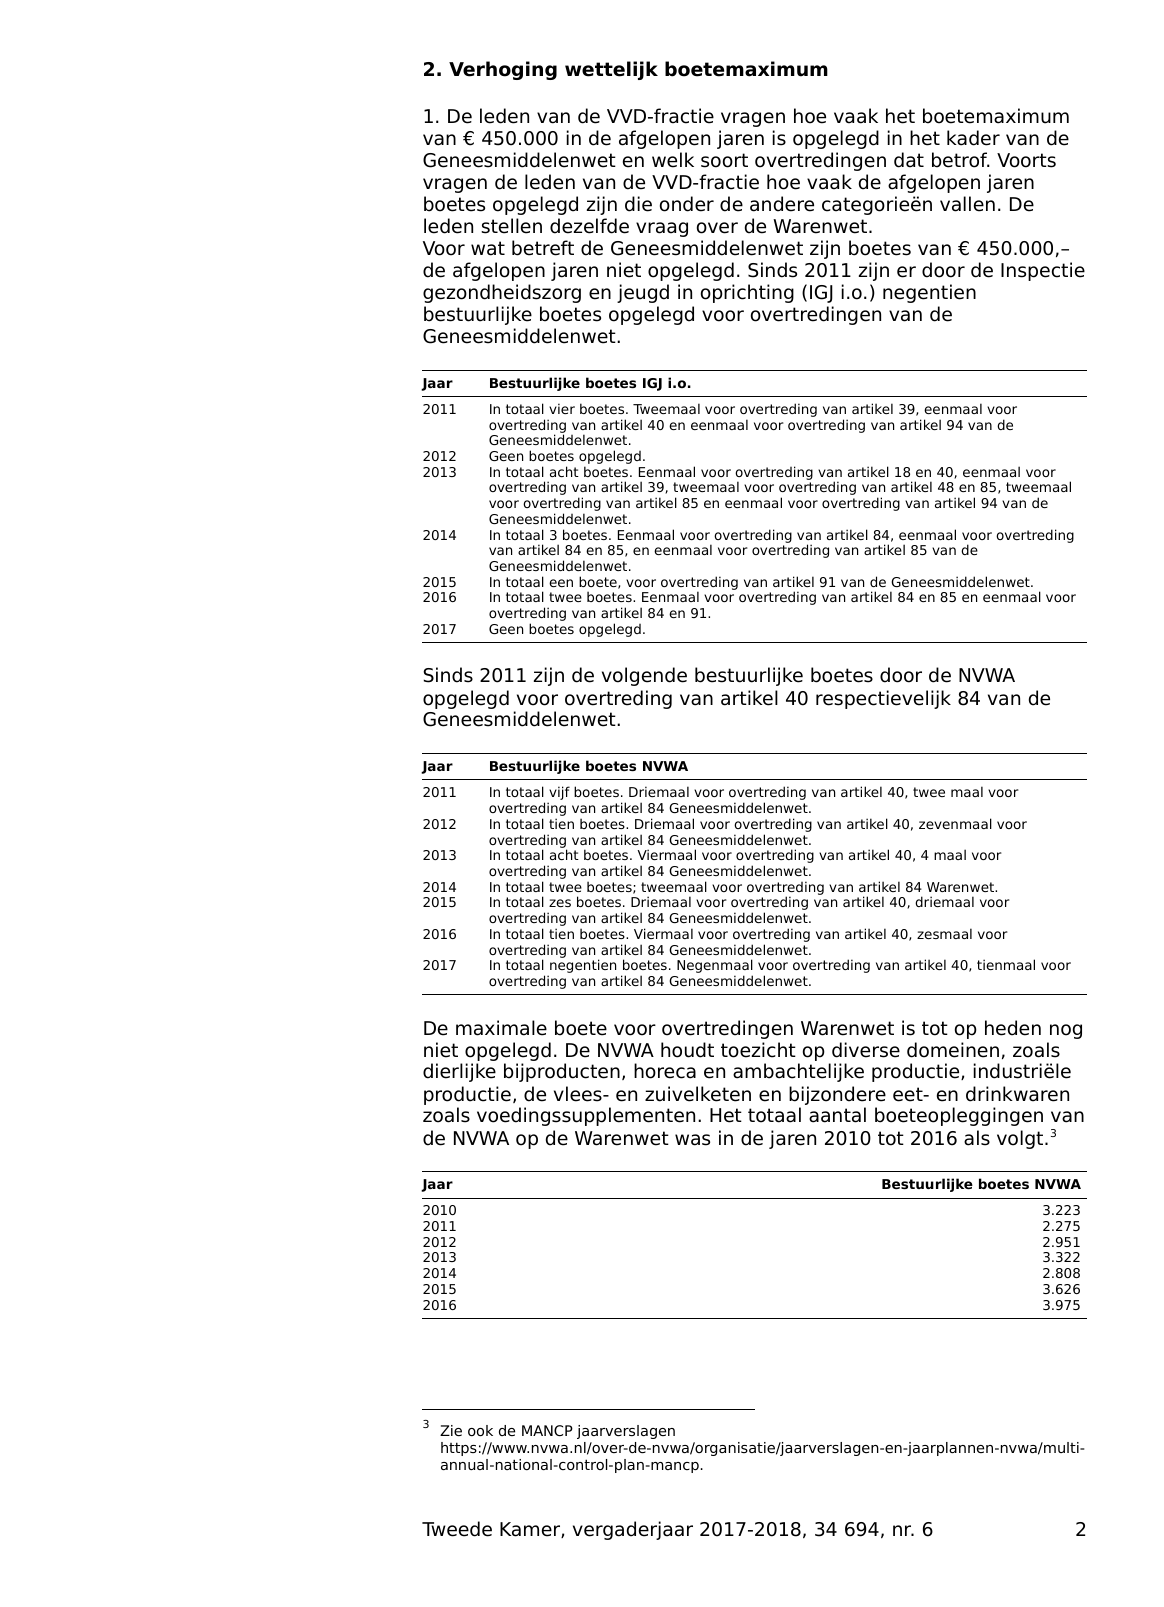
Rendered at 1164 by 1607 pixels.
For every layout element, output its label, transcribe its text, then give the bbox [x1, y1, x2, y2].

table_cell In totaal een boete, voor overtreding van artikel 91 van de Geneesmiddelenwet. [483, 575, 1087, 590]
table_cell 2013 [422, 465, 483, 527]
table_cell 2015 [422, 575, 483, 590]
table_header Jaar [422, 371, 483, 396]
table_cell In totaal twee boetes; tweemaal voor overtreding van artikel 84 Warenwet. [483, 880, 1087, 895]
table_cell 2017 [422, 958, 483, 994]
table_cell 2012 [422, 1235, 754, 1250]
table_cell In totaal tien boetes. Driemaal voor overtreding van artikel 40, zevenmaal voor overtreding van artikel 84 Geneesmiddelenwet. [483, 817, 1087, 848]
table_cell In totaal negentien boetes. Negenmaal voor overtreding van artikel 40, tienmaal voor overtreding van artikel 84 Geneesmiddelenwet. [483, 958, 1087, 994]
table_cell In totaal acht boetes. Viermaal voor overtreding van artikel 40, 4 maal voor overtreding van artikel 84 Geneesmiddelenwet. [483, 848, 1087, 879]
table_cell 3.223 [754, 1199, 1087, 1219]
text 1. De leden van de VVD-fractie vragen hoe vaak het boetemaximum van € 450.000 in de afgelopen jaren is opgelegd in het kader van de Geneesmiddelenwet en welk soort overtredingen dat betrof. Voorts vragen de leden van de VVD-fractie hoe vaak de afgelopen jaren boetes opgelegd zijn die onder de andere categorieën vallen. De leden stellen dezelfde vraag over de Warenwet. [422, 106, 1087, 238]
table_cell 2014 [422, 528, 483, 574]
table_cell Geen boetes opgelegd. [483, 449, 1087, 464]
table_cell 2013 [422, 848, 483, 879]
table_cell 2.951 [754, 1235, 1087, 1250]
text De maximale boete voor overtredingen Warenwet is tot op heden nog niet opgelegd. De NVWA houdt toezicht op diverse domeinen, zoals dierlijke bijproducten, horeca en ambachtelijke productie, industriële productie, de vlees- en zuivelketen en bijzondere eet- en drinkwaren zoals voedingssupplementen. Het totaal aantal boeteopleggingen van de NVWA op de Warenwet was in de jaren 2010 tot 2016 als volgt. [422, 1017, 1087, 1149]
table_cell 3.975 [754, 1298, 1087, 1318]
table_cell 3.322 [754, 1250, 1087, 1266]
table_header Bestuurlijke boetes NVWA [483, 754, 1087, 779]
table_cell 2016 [422, 590, 483, 622]
table_cell 2016 [422, 1298, 754, 1318]
table_cell In totaal zes boetes. Driemaal voor overtreding van artikel 40, driemaal voor overtreding van artikel 84 Geneesmiddelenwet. [483, 895, 1087, 927]
table_cell 2010 [422, 1199, 754, 1219]
table_cell 3.626 [754, 1282, 1087, 1297]
table_cell In totaal twee boetes. Eenmaal voor overtreding van artikel 84 en 85 en eenmaal voor overtreding van artikel 84 en 91. [483, 590, 1087, 622]
table_cell In totaal 3 boetes. Eenmaal voor overtreding van artikel 84, eenmaal voor overtreding van artikel 84 en 85, en eenmaal voor overtreding van artikel 85 van de Geneesmiddelenwet. [483, 528, 1087, 574]
table_header Bestuurlijke boetes NVWA [754, 1172, 1087, 1197]
table_cell 2012 [422, 817, 483, 848]
table_cell 2016 [422, 927, 483, 958]
text Voor wat betreft de Geneesmiddelenwet zijn boetes van € 450.000,– de afgelopen jaren niet opgelegd. Sinds 2011 zijn er door de Inspectie gezondheidszorg en jeugd in oprichting (IGJ i.o.) negentien bestuurlijke boetes opgelegd voor overtredingen van de Geneesmiddelenwet. [422, 238, 1087, 348]
subtitle 2. Verhoging wettelijk boetemaximum [422, 59, 1087, 81]
table_header Jaar [422, 1172, 754, 1197]
text Zie ook de MANCP jaarverslagen https://www.nvwa.nl/over-de-nvwa/organisatie/jaarverslagen-en-jaarplannen-nvwa/multi-annual-national-control-plan-mancp. [422, 1418, 1087, 1474]
table_cell 2015 [422, 1282, 754, 1297]
table_header Jaar [422, 754, 483, 779]
table_cell 2014 [422, 1266, 754, 1282]
table_cell 2015 [422, 895, 483, 927]
table_cell 2014 [422, 880, 483, 895]
table_cell In totaal acht boetes. Eenmaal voor overtreding van artikel 18 en 40, eenmaal voor overtreding van artikel 39, tweemaal voor overtreding van artikel 48 en 85, tweemaal voor overtreding van artikel 85 en eenmaal voor overtreding van artikel 94 van de Geneesmiddelenwet. [483, 465, 1087, 527]
table_cell 2.808 [754, 1266, 1087, 1282]
table_cell Geen boetes opgelegd. [483, 622, 1087, 642]
table_cell 2.275 [754, 1219, 1087, 1234]
table_cell 2013 [422, 1250, 754, 1266]
table_cell 2011 [422, 397, 483, 449]
text Sinds 2011 zijn de volgende bestuurlijke boetes door de NVWA opgelegd voor overtreding van artikel 40 respectievelijk 84 van de Geneesmiddelenwet. [422, 665, 1087, 731]
table_cell In totaal tien boetes. Viermaal voor overtreding van artikel 40, zesmaal voor overtreding van artikel 84 Geneesmiddelenwet. [483, 927, 1087, 958]
table_cell In totaal vier boetes. Tweemaal voor overtreding van artikel 39, eenmaal voor overtreding van artikel 40 en eenmaal voor overtreding van artikel 94 van de Geneesmiddelenwet. [483, 397, 1087, 449]
table_cell 2012 [422, 449, 483, 464]
table_cell 2017 [422, 622, 483, 642]
table_cell In totaal vijf boetes. Driemaal voor overtreding van artikel 40, twee maal voor overtreding van artikel 84 Geneesmiddelenwet. [483, 780, 1087, 817]
table_header Bestuurlijke boetes IGJ i.o. [483, 371, 1087, 396]
table_cell 2011 [422, 780, 483, 817]
table_cell 2011 [422, 1219, 754, 1234]
